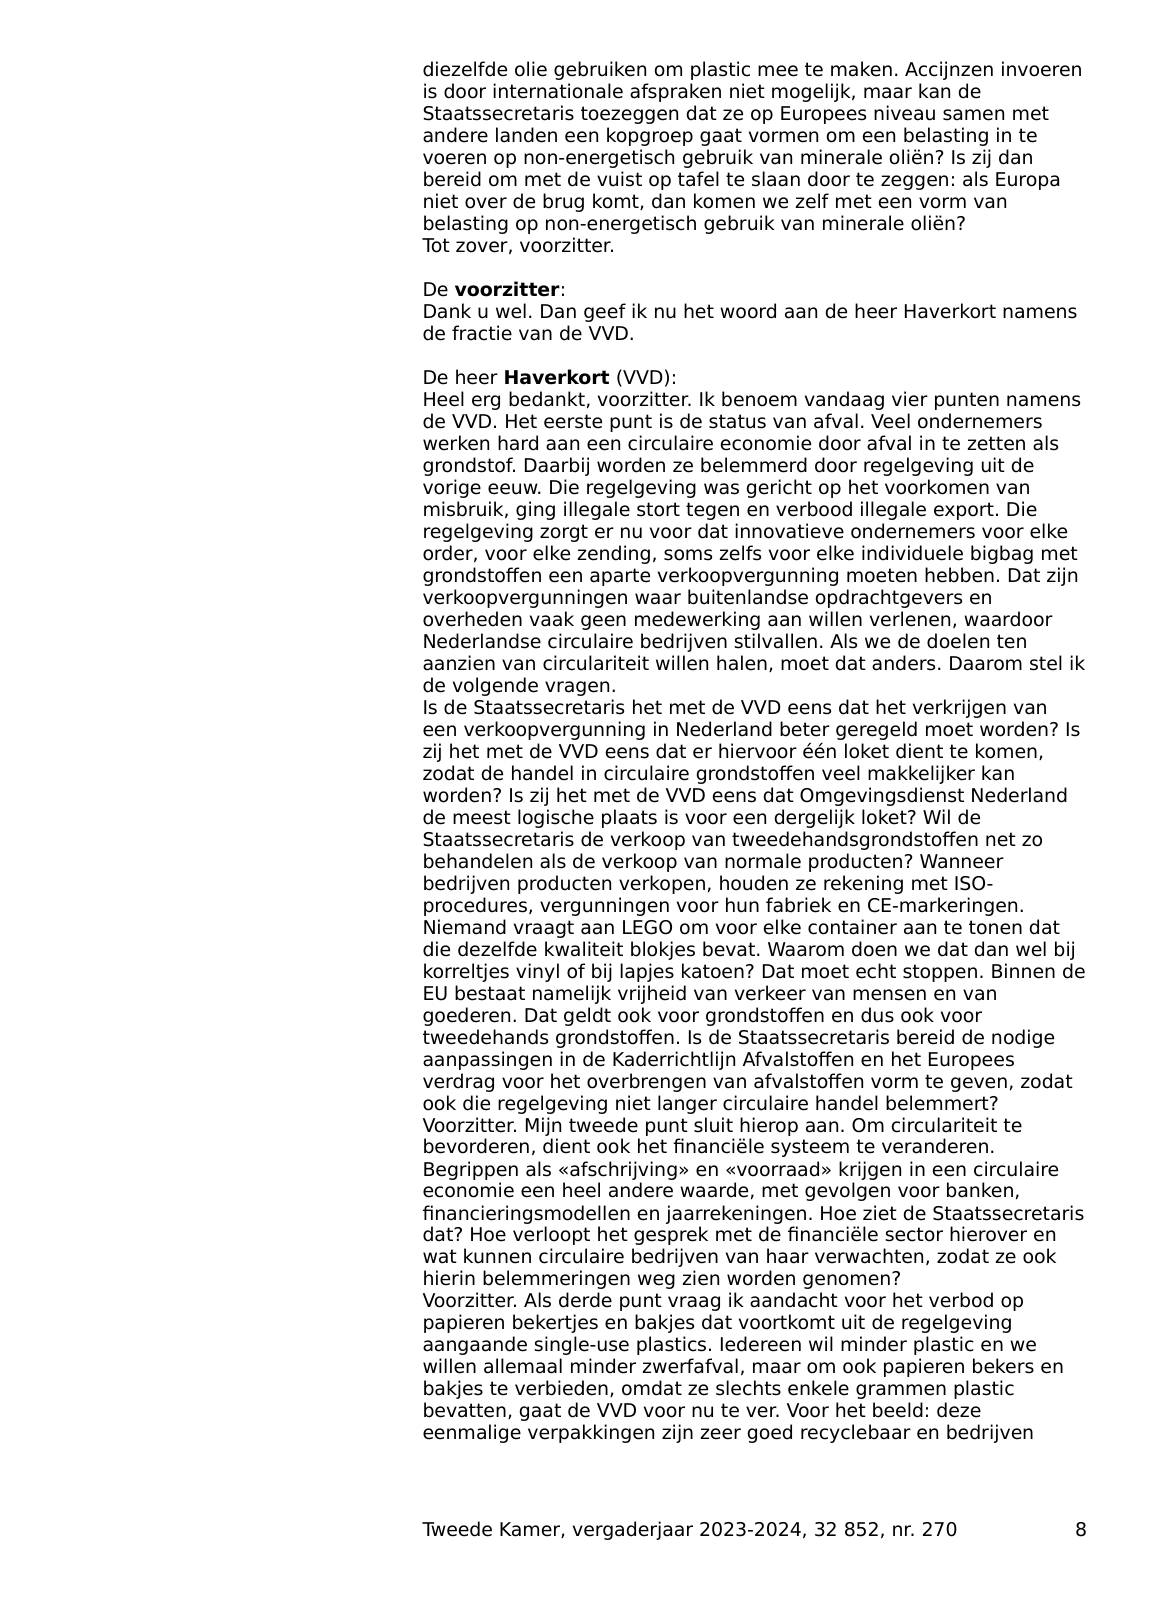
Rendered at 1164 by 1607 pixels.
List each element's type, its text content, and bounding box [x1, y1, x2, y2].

text Heel erg bedankt, voorzitter. Ik benoem vandaag vier punten namens de VVD. Het eerste punt is de status van afval. Veel ondernemers werken hard aan een circulaire economie door afval in te zetten als grondstof. Daarbij worden ze belemmerd door regelgeving uit de vorige eeuw. Die regelgeving was gericht op het voorkomen van misbruik, ging illegale stort tegen en verbood illegale export. Die regelgeving zorgt er nu voor dat innovatieve ondernemers voor elke order, voor elke zending, soms zelfs voor elke individuele bigbag met grondstoffen een aparte verkoopvergunning moeten hebben. Dat zijn verkoopvergunningen waar buitenlandse opdrachtgevers en overheden vaak geen medewerking aan willen verlenen, waardoor Nederlandse circulaire bedrijven stilvallen. Als we de doelen ten aanzien van circulariteit willen halen, moet dat anders. Daarom stel ik de volgende vragen. [422, 389, 1087, 697]
text Tot zover, voorzitter. [422, 235, 1087, 257]
text Voorzitter. Als derde punt vraag ik aandacht voor het verbod op papieren bekertjes en bakjes dat voortkomt uit de regelgeving aangaande single-use plastics. Iedereen wil minder plastic en we willen allemaal minder zwerfafval, maar om ook papieren bekers en bakjes te verbieden, omdat ze slechts enkele grammen plastic bevatten, gaat de VVD voor nu te ver. Voor het beeld: deze eenmalige verpakkingen zijn zeer goed recyclebaar en bedrijven [422, 1290, 1087, 1444]
text Is de Staatssecretaris het met de VVD eens dat het verkrijgen van een verkoopvergunning in Nederland beter geregeld moet worden? Is zij het met de VVD eens dat er hiervoor één loket dient te komen, zodat de handel in circulaire grondstoffen veel makkelijker kan worden? Is zij het met de VVD eens dat Omgevingsdienst Nederland de meest logische plaats is voor een dergelijk loket? Wil de Staatssecretaris de verkoop van tweedehandsgrondstoffen net zo behandelen als de verkoop van normale producten? Wanneer bedrijven producten verkopen, houden ze rekening met ISO-procedures, vergunningen voor hun fabriek en CE-markeringen. Niemand vraagt aan LEGO om voor elke container aan te tonen dat die dezelfde kwaliteit blokjes bevat. Waarom doen we dat dan wel bij korreltjes vinyl of bij lapjes katoen? Dat moet echt stoppen. Binnen de EU bestaat namelijk vrijheid van verkeer van mensen en van goederen. Dat geldt ook voor grondstoffen en dus ook voor tweedehands grondstoffen. Is de Staatssecretaris bereid de nodige aanpassingen in de Kaderrichtlijn Afvalstoffen en het Europees verdrag voor het overbrengen van afvalstoffen vorm te geven, zodat ook die regelgeving niet langer circulaire handel belemmert? [422, 697, 1087, 1114]
text De heer Haverkort (VVD): [422, 367, 1087, 389]
text De voorzitter: [422, 279, 1087, 301]
text Dank u wel. Dan geef ik nu het woord aan de heer Haverkort namens de fractie van de VVD. [422, 301, 1087, 345]
text Voorzitter. Mijn tweede punt sluit hierop aan. Om circulariteit te bevorderen, dient ook het financiële systeem te veranderen. Begrippen als «afschrijving» en «voorraad» krijgen in een circulaire economie een heel andere waarde, met gevolgen voor banken, financieringsmodellen en jaarrekeningen. Hoe ziet de Staatssecretaris dat? Hoe verloopt het gesprek met de financiële sector hierover en wat kunnen circulaire bedrijven van haar verwachten, zodat ze ook hierin belemmeringen weg zien worden genomen? [422, 1114, 1087, 1290]
text diezelfde olie gebruiken om plastic mee te maken. Accijnzen invoeren is door internationale afspraken niet mogelijk, maar kan de Staatssecretaris toezeggen dat ze op Europees niveau samen met andere landen een kopgroep gaat vormen om een belasting in te voeren op non-energetisch gebruik van minerale oliën? Is zij dan bereid om met de vuist op tafel te slaan door te zeggen: als Europa niet over de brug komt, dan komen we zelf met een vorm van belasting op non-energetisch gebruik van minerale oliën? [422, 59, 1087, 235]
